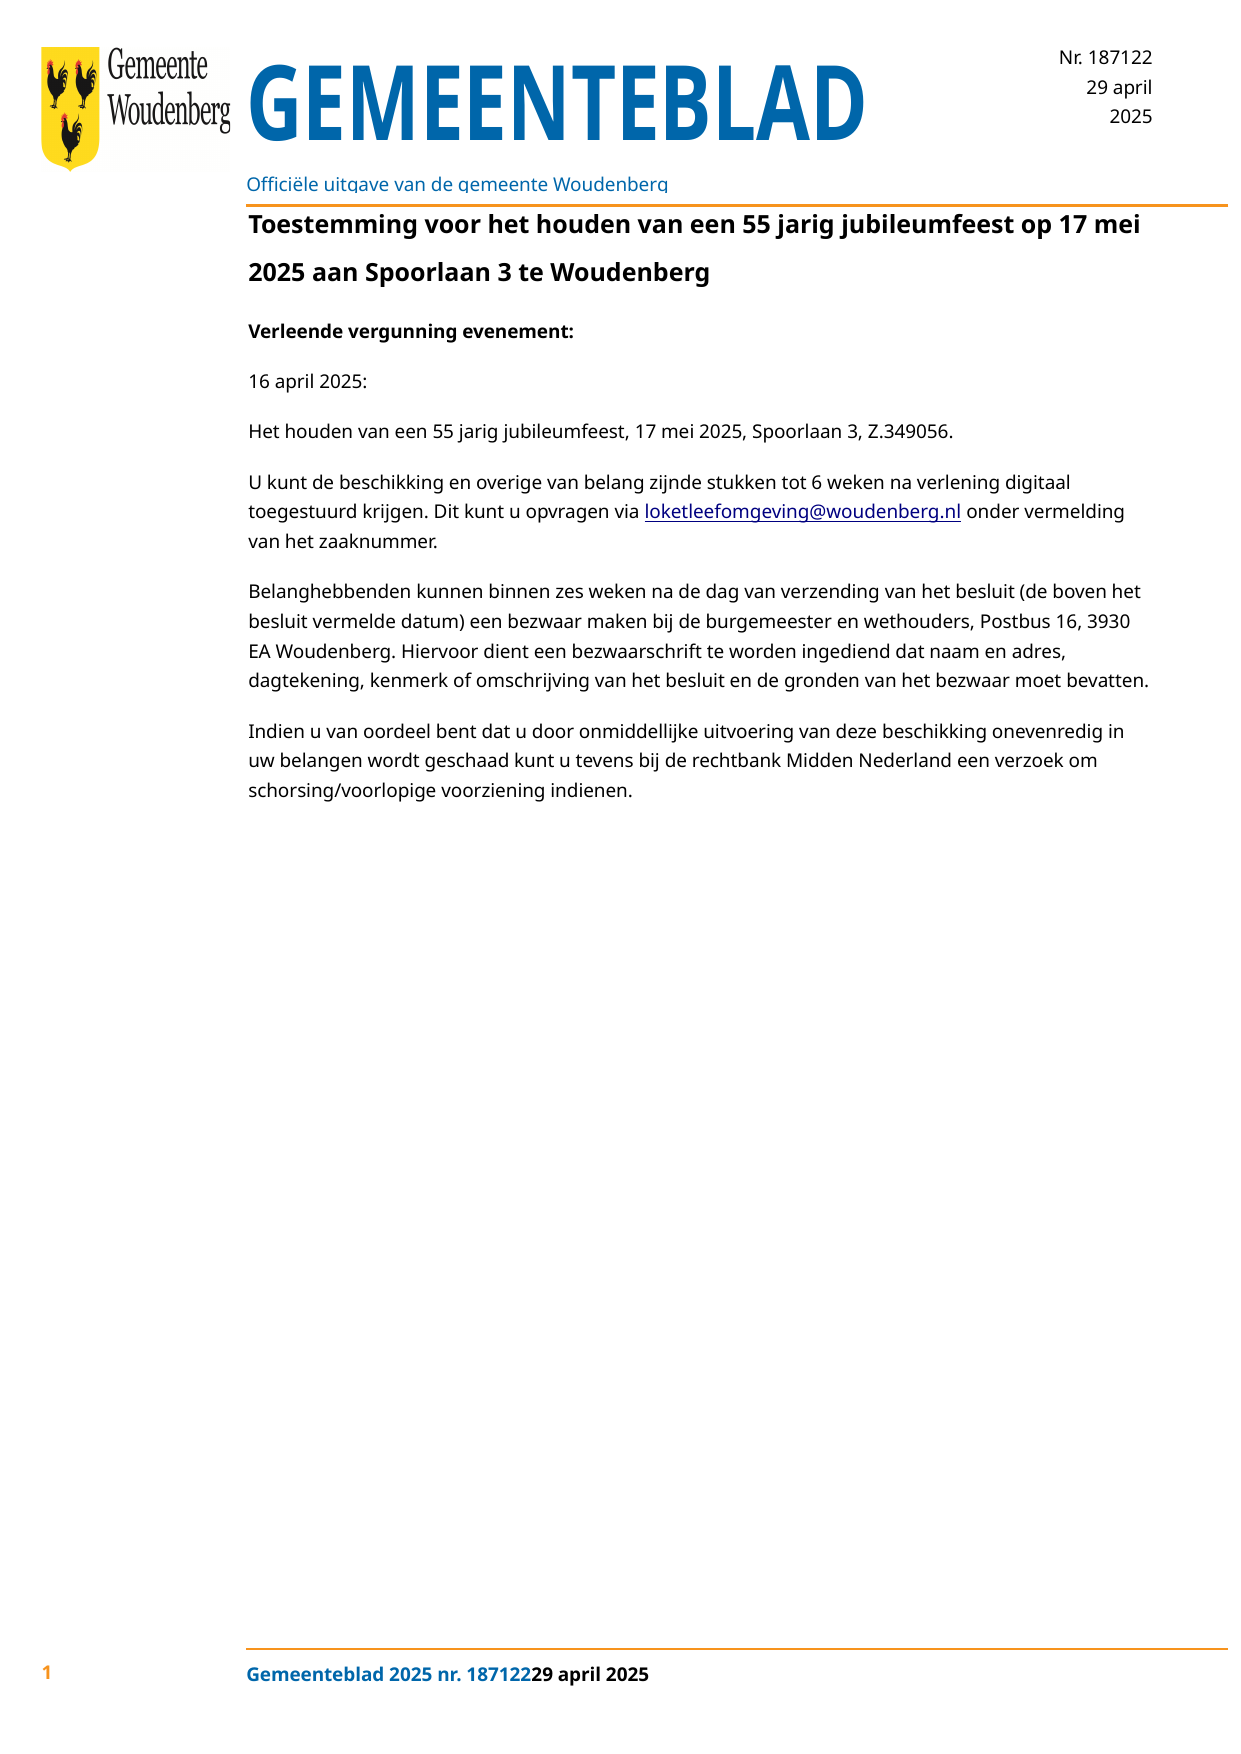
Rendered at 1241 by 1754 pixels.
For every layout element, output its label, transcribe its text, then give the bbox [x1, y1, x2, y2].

picture [41, 47, 231, 172]
text U kunt de beschikking en overige van belang zijnde stukken tot 6 weken na verlening digitaal toegestuurd krijgen. Dit kunt u opvragen via loketleefomgeving@woudenberg.nl onder vermelding van het zaaknummer. [248, 469, 1152, 554]
text 16 april 2025: [248, 368, 1152, 394]
text Belanghebbenden kunnen binnen zes weken na de dag van verzending van het besluit (de boven het besluit vermelde datum) een bezwaar maken bij de burgemeester en wethouders, Postbus 16, 3930 EA Woudenberg. Hiervoor dient een bezwaarschrift te worden ingediend dat naam en adres, dagtekening, kenmerk of omschrijving van het besluit en de gronden van het bezwaar moet bevatten. [248, 579, 1152, 693]
text Indien u van oordeel bent dat u door onmiddellijke uitvoering van deze beschikking onevenredig in uw belangen wordt geschaad kunt u tevens bij de rechtbank Midden Nederland een verzoek om schorsing/voorlopige voorziening indienen. [248, 718, 1152, 803]
text Verleende vergunning evenement: [248, 318, 1152, 344]
text Het houden van een 55 jarig jubileumfeest, 17 mei 2025, Spoorlaan 3, Z.349056. [248, 419, 1152, 444]
text Toestemming voor het houden van een 55 jarig jubileumfeest op 17 mei 2025 aan Spoorlaan 3 te Woudenberg [248, 207, 1152, 288]
